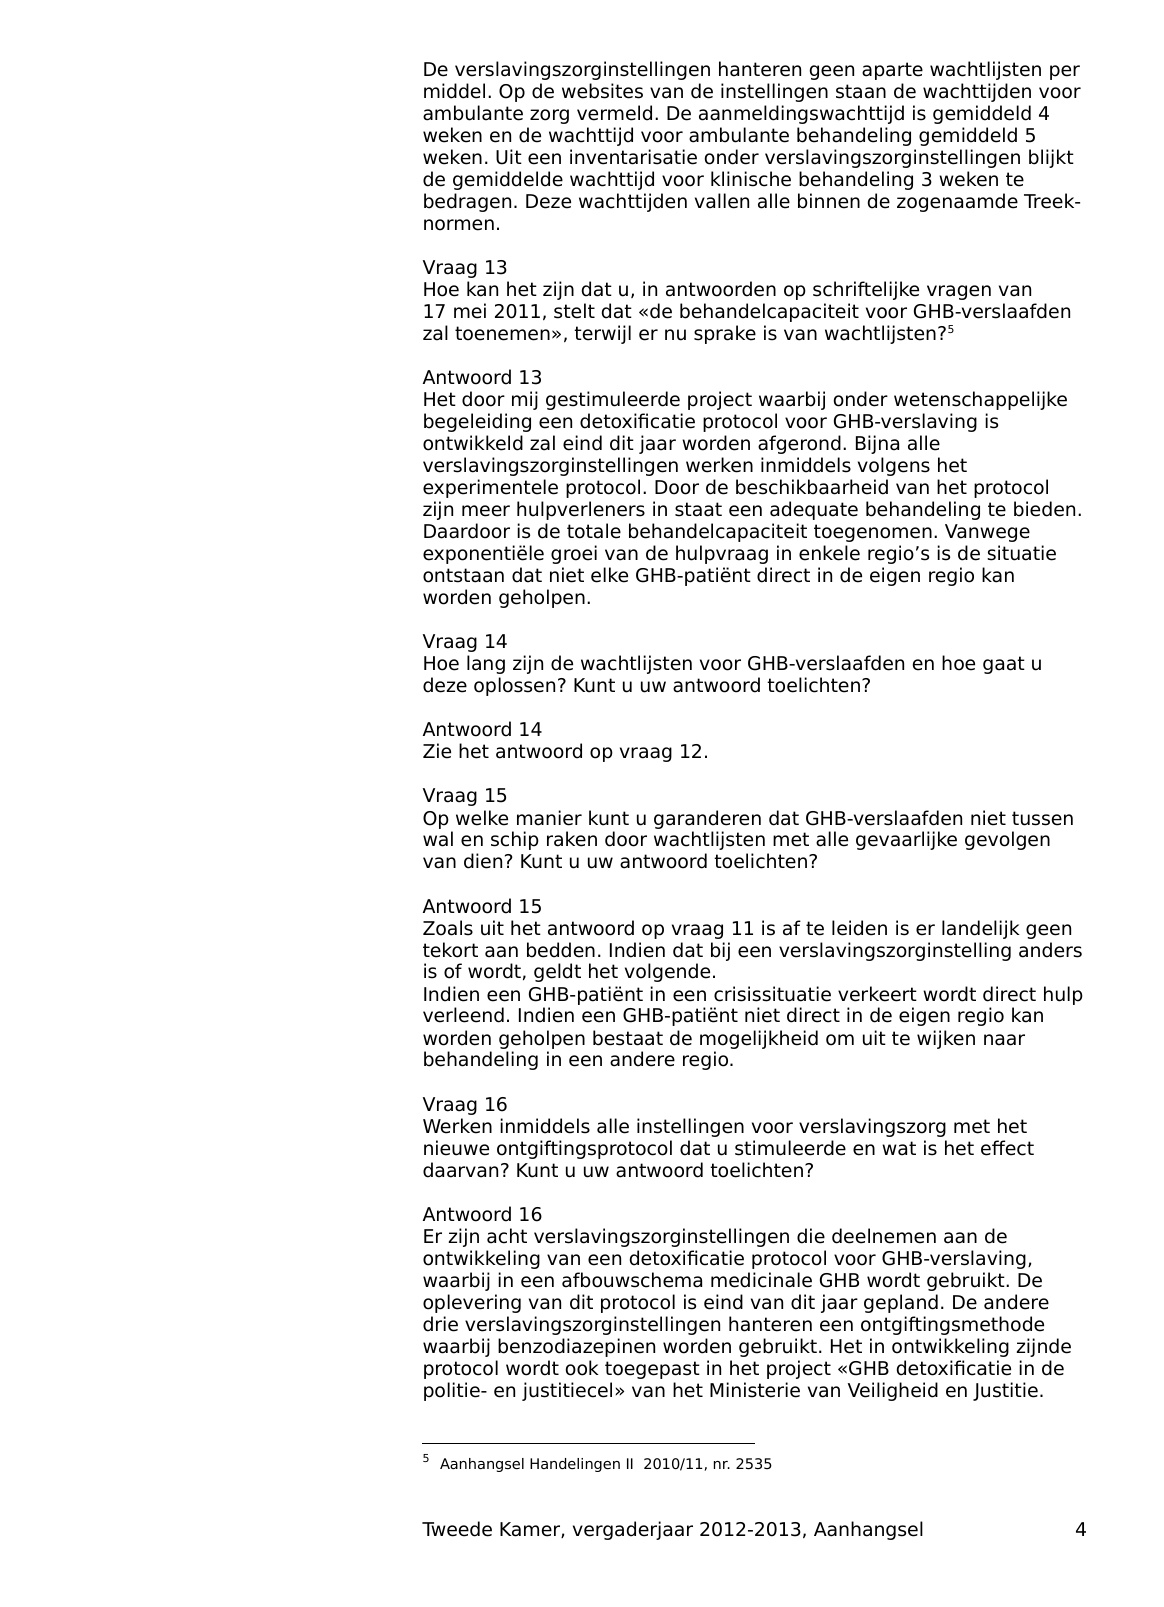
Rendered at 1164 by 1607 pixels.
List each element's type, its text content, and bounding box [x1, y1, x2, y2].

text Vraag 13 [422, 257, 1087, 279]
text Aanhangsel Handelingen II 2010/11, nr. 2535 [422, 1452, 1087, 1474]
text Vraag 16 [422, 1093, 1087, 1116]
text Werken inmiddels alle instellingen voor verslavingszorg met het nieuwe ontgiftingsprotocol dat u stimuleerde en wat is het effect daarvan? Kunt u uw antwoord toelichten? [422, 1116, 1087, 1181]
text Antwoord 13 [422, 367, 1087, 389]
text Vraag 15 [422, 785, 1087, 807]
text Hoe lang zijn de wachtlijsten voor GHB-verslaafden en hoe gaat u deze oplossen? Kunt u uw antwoord toelichten? [422, 653, 1087, 697]
text Vraag 14 [422, 631, 1087, 653]
text Antwoord 14 [422, 719, 1087, 741]
text Op welke manier kunt u garanderen dat GHB-verslaafden niet tussen wal en schip raken door wachtlijsten met alle gevaarlijke gevolgen van dien? Kunt u uw antwoord toelichten? [422, 807, 1087, 873]
text Het door mij gestimuleerde project waarbij onder wetenschappelijke begeleiding een detoxificatie protocol voor GHB-verslaving is ontwikkeld zal eind dit jaar worden afgerond. Bijna alle verslavingszorginstellingen werken inmiddels volgens het experimentele protocol. Door de beschikbaarheid van het protocol zijn meer hulpverleners in staat een adequate behandeling te bieden. Daardoor is de totale behandelcapaciteit toegenomen. Vanwege exponentiële groei van de hulpvraag in enkele regio’s is de situatie ontstaan dat niet elke GHB-patiënt direct in de eigen regio kan worden geholpen. [422, 389, 1087, 609]
text Zie het antwoord op vraag 12. [422, 741, 1087, 763]
text Indien een GHB-patiënt in een crisissituatie verkeert wordt direct hulp verleend. Indien een GHB-patiënt niet direct in de eigen regio kan worden geholpen bestaat de mogelijkheid om uit te wijken naar behandeling in een andere regio. [422, 983, 1087, 1071]
text Antwoord 15 [422, 896, 1087, 917]
text Zoals uit het antwoord op vraag 11 is af te leiden is er landelijk geen tekort aan bedden. Indien dat bij een verslavingszorginstelling anders is of wordt, geldt het volgende. [422, 917, 1087, 983]
text Er zijn acht verslavingszorginstellingen die deelnemen aan de ontwikkeling van een detoxificatie protocol voor GHB-verslaving, waarbij in een afbouwschema medicinale GHB wordt gebruikt. De oplevering van dit protocol is eind van dit jaar gepland. De andere drie verslavingszorginstellingen hanteren een ontgiftingsmethode waarbij benzodiazepinen worden gebruikt. Het in ontwikkeling zijnde protocol wordt ook toegepast in het project «GHB detoxificatie in de politie- en justitiecel» van het Ministerie van Veiligheid en Justitie. [422, 1226, 1087, 1401]
text De verslavingszorginstellingen hanteren geen aparte wachtlijsten per middel. Op de websites van de instellingen staan de wachttijden voor ambulante zorg vermeld. De aanmeldingswachttijd is gemiddeld 4 weken en de wachttijd voor ambulante behandeling gemiddeld 5 weken. Uit een inventarisatie onder verslavingszorginstellingen blijkt de gemiddelde wachttijd voor klinische behandeling 3 weken te bedragen. Deze wachttijden vallen alle binnen de zogenaamde Treek-normen. [422, 59, 1087, 235]
text Antwoord 16 [422, 1204, 1087, 1226]
text Hoe kan het zijn dat u, in antwoorden op schriftelijke vragen van 17 mei 2011, stelt dat «de behandelcapaciteit voor GHB-verslaafden zal toenemen», terwijl er nu sprake is van wachtlijsten? [422, 279, 1087, 345]
